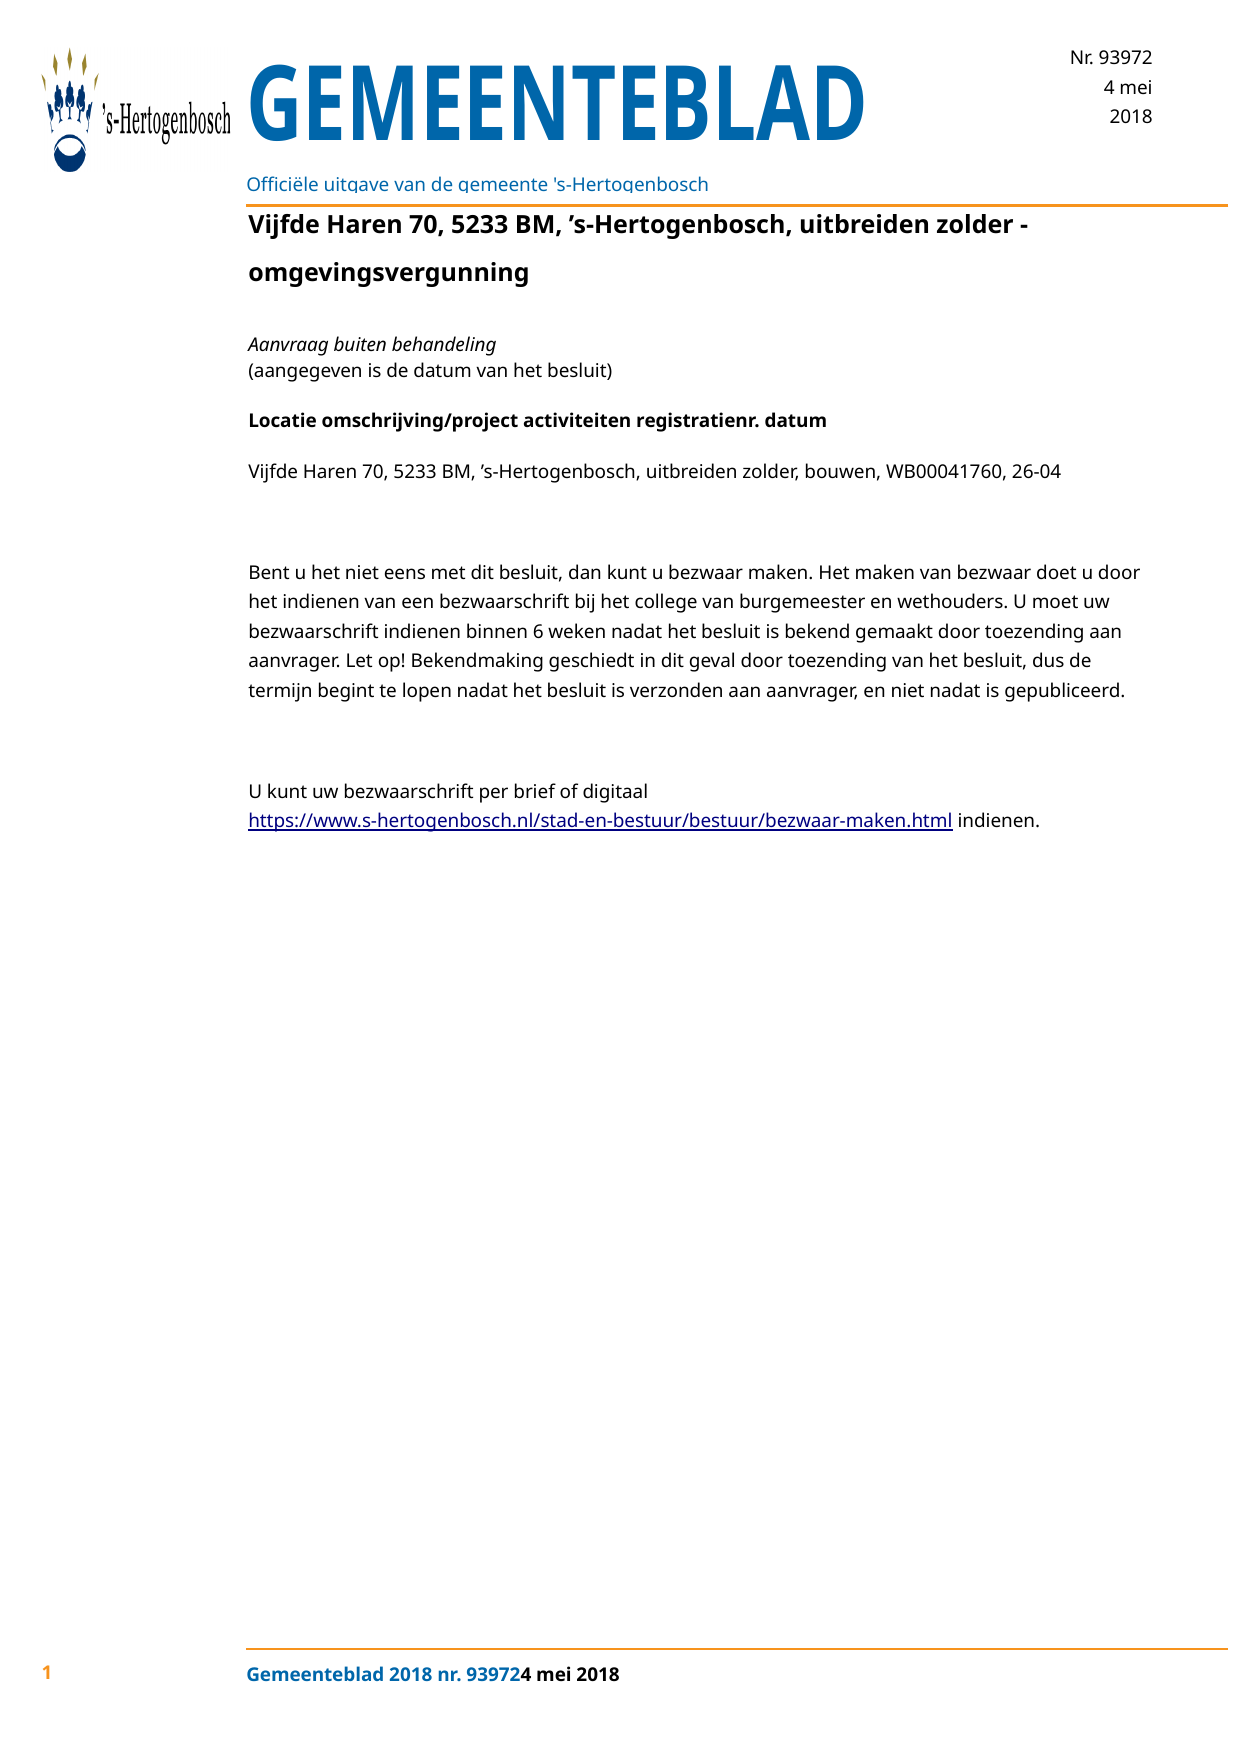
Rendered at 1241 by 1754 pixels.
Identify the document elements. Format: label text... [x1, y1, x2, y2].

text Aanvraag buiten behandeling [248, 331, 1152, 357]
text Vijfde Haren 70, 5233 BM, ’s-Hertogenbosch, uitbreiden zolder, bouwen, WB00041760, 26-04 [248, 458, 1152, 484]
picture [41, 47, 231, 172]
text Bent u het niet eens met dit besluit, dan kunt u bezwaar maken. Het maken van bezwaar doet u door het indienen van een bezwaarschrift bij het college van burgemeester en wethouders. U moet uw bezwaarschrift indienen binnen 6 weken nadat het besluit is bekend gemaakt door toezending aan aanvrager. Let op! Bekendmaking geschiedt in dit geval door toezending van het besluit, dus de termijn begint te lopen nadat het besluit is verzonden aan aanvrager, en niet nadat is gepubliceerd. [248, 559, 1152, 703]
text U kunt uw bezwaarschrift per brief of digitaal https://www.s-hertogenbosch.nl/stad-en-bestuur/bestuur/bezwaar-maken.html indienen. [248, 778, 1152, 833]
text Locatie omschrijving/project activiteiten registratienr. datum [248, 408, 1152, 433]
text (aangegeven is de datum van het besluit) [248, 357, 1152, 383]
text Vijfde Haren 70, 5233 BM, ’s-Hertogenbosch, uitbreiden zolder - omgevingsvergunning [248, 207, 1152, 288]
